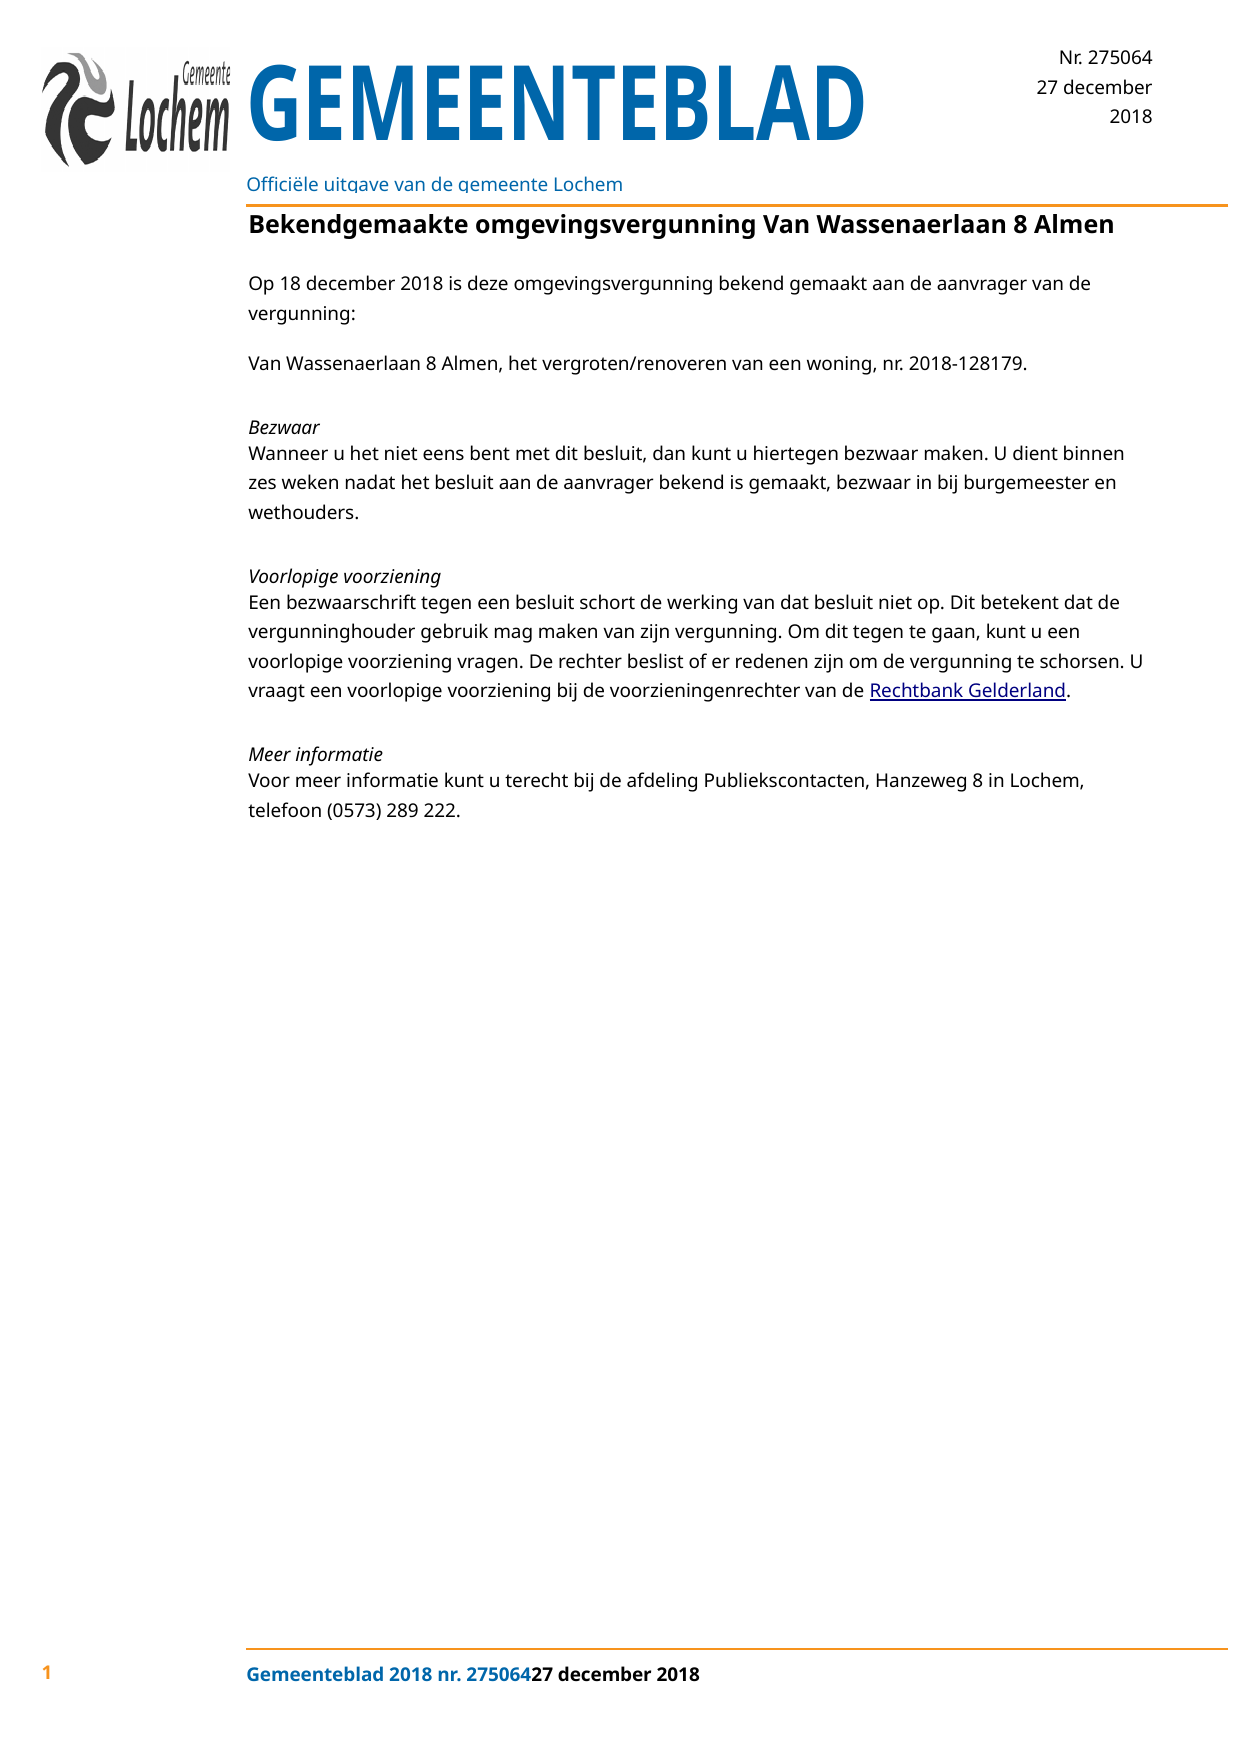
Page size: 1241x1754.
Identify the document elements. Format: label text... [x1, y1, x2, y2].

text Een bezwaarschrift tegen een besluit schort de werking van dat besluit niet op. Dit betekent dat de vergunninghouder gebruik mag maken van zijn vergunning. Om dit tegen te gaan, kunt u een voorlopige voorziening vragen. De rechter beslist of er redenen zijn om de vergunning te schorsen. U vraagt een voorlopige voorziening bij de voorzieningenrechter van de Rechtbank Gelderland. [248, 589, 1152, 703]
picture [41, 47, 231, 172]
text Meer informatie [248, 742, 1152, 767]
text Wanneer u het niet eens bent met dit besluit, dan kunt u hiertegen bezwaar maken. U dient binnen zes weken nadat het besluit aan de aanvrager bekend is gemaakt, bezwaar in bij burgemeester en wethouders. [248, 440, 1152, 525]
text Voorlopige voorziening [248, 563, 1152, 589]
text Bekendgemaakte omgevingsvergunning Van Wassenaerlaan 8 Almen [248, 207, 1152, 241]
text Van Wassenaerlaan 8 Almen, het vergroten/renoveren van een woning, nr. 2018-128179. [248, 350, 1152, 376]
text Op 18 december 2018 is deze omgevingsvergunning bekend gemaakt aan de aanvrager van de vergunning: [248, 270, 1152, 326]
text Voor meer informatie kunt u terecht bij de afdeling Publiekscontacten, Hanzeweg 8 in Lochem, telefoon (0573) 289 222. [248, 767, 1152, 823]
text Bezwaar [248, 414, 1152, 440]
